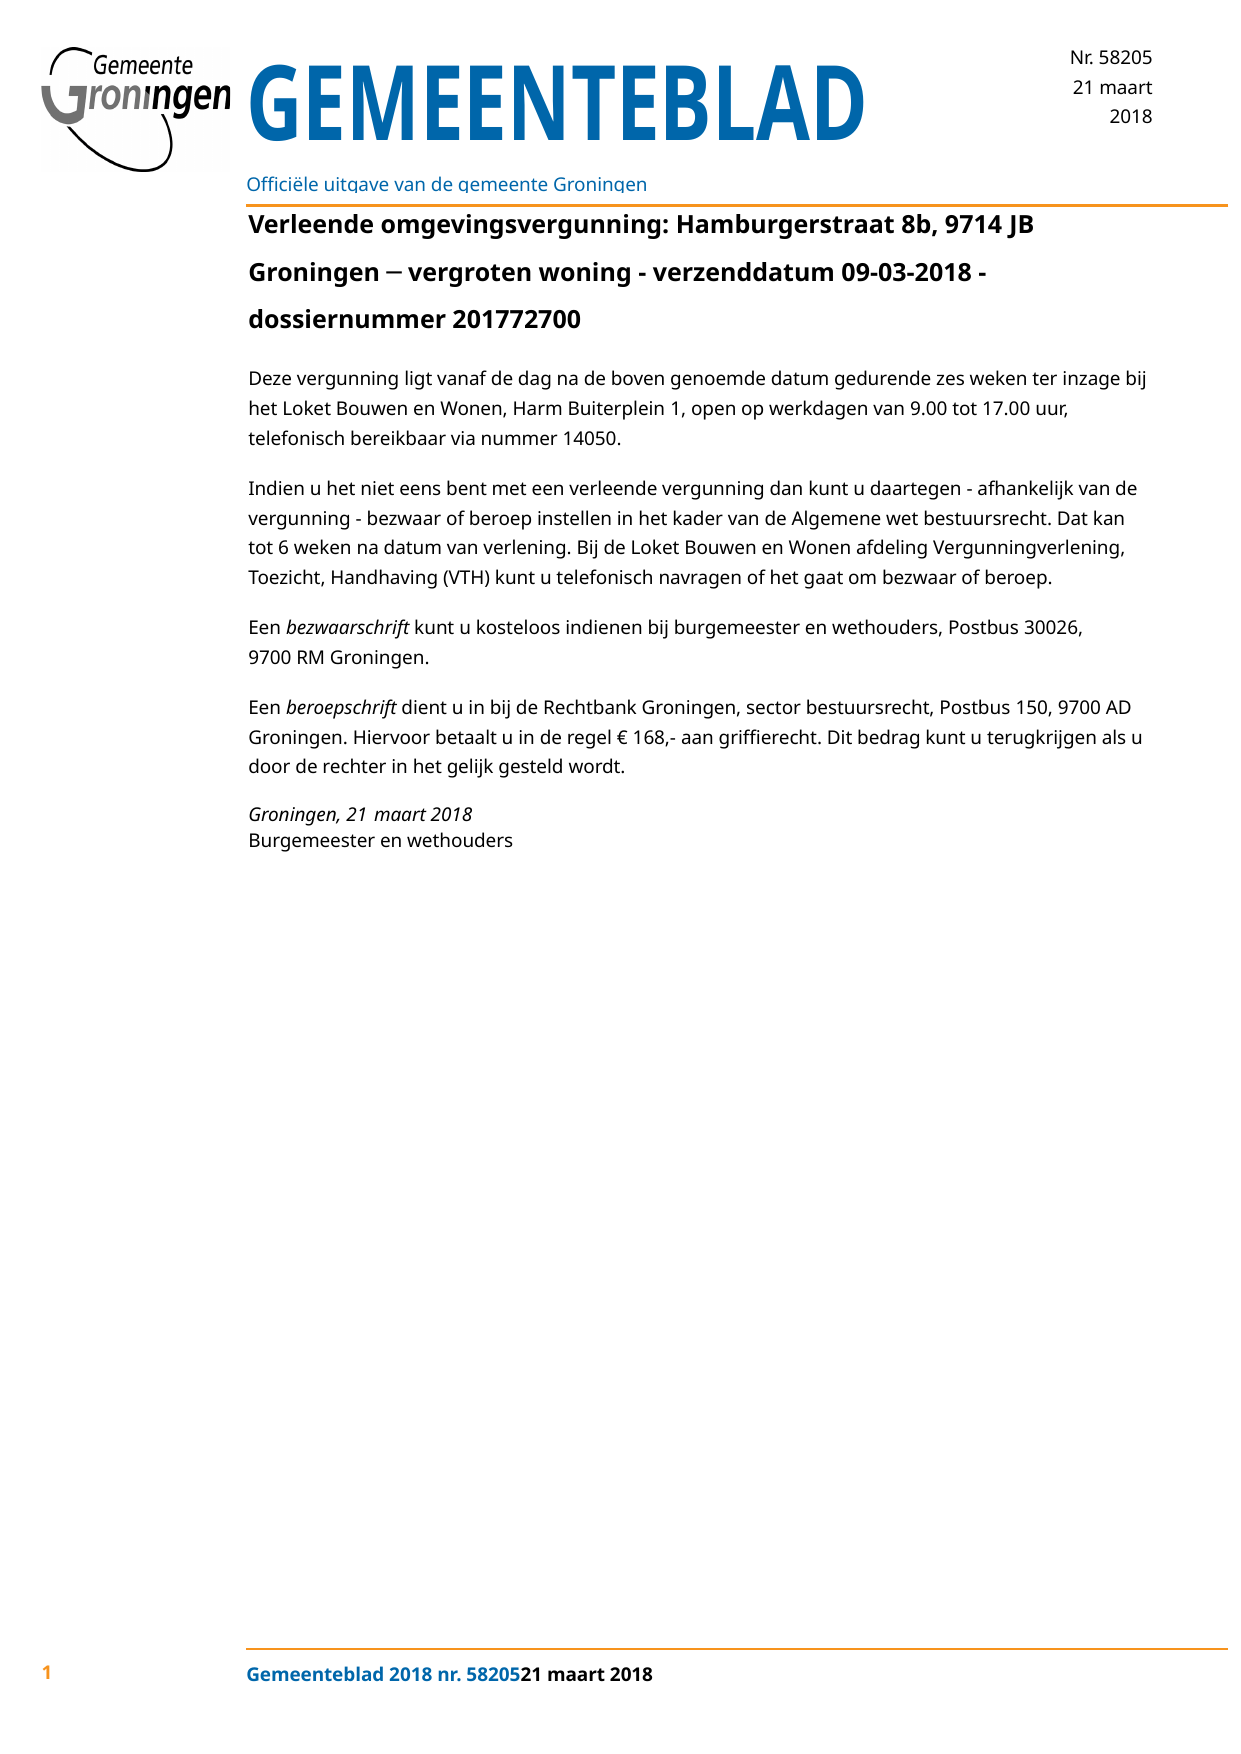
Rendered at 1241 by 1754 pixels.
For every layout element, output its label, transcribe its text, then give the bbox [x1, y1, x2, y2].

text Een beroepschrift dient u in bij de Rechtbank Groningen, sector bestuursrecht, Postbus 150, 9700 AD Groningen. Hiervoor betaalt u in de regel € 168,- aan griffierecht. Dit bedrag kunt u terugkrijgen als u door de rechter in het gelijk gesteld wordt. [248, 694, 1152, 779]
text Burgemeester en wethouders [248, 827, 1152, 853]
text Een bezwaarschrift kunt u kosteloos indienen bij burgemeester en wethouders, Postbus 30026, 9700 RM Groningen. [248, 614, 1152, 669]
text Deze vergunning ligt vanaf de dag na de boven genoemde datum gedurende zes weken ter inzage bij het Loket Bouwen en Wonen, Harm Buiterplein 1, open op werkdagen van 9.00 tot 17.00 uur, telefonisch bereikbaar via nummer 14050. [248, 366, 1152, 450]
text Groningen, 21 maart 2018 [248, 801, 1152, 827]
picture [41, 47, 231, 172]
text Verleende omgevingsvergunning: Hamburgerstraat 8b, 9714 JB Groningen ─ vergroten woning - verzenddatum 09-03-2018 - dossiernummer 201772700 [248, 207, 1152, 336]
text Indien u het niet eens bent met een verleende vergunning dan kunt u daartegen - afhankelijk van de vergunning - bezwaar of beroep instellen in het kader van de Algemene wet bestuursrecht. Dat kan tot 6 weken na datum van verlening. Bij de Loket Bouwen en Wonen afdeling Vergunningverlening, Toezicht, Handhaving (VTH) kunt u telefonisch navragen of het gaat om bezwaar of beroep. [248, 475, 1152, 589]
